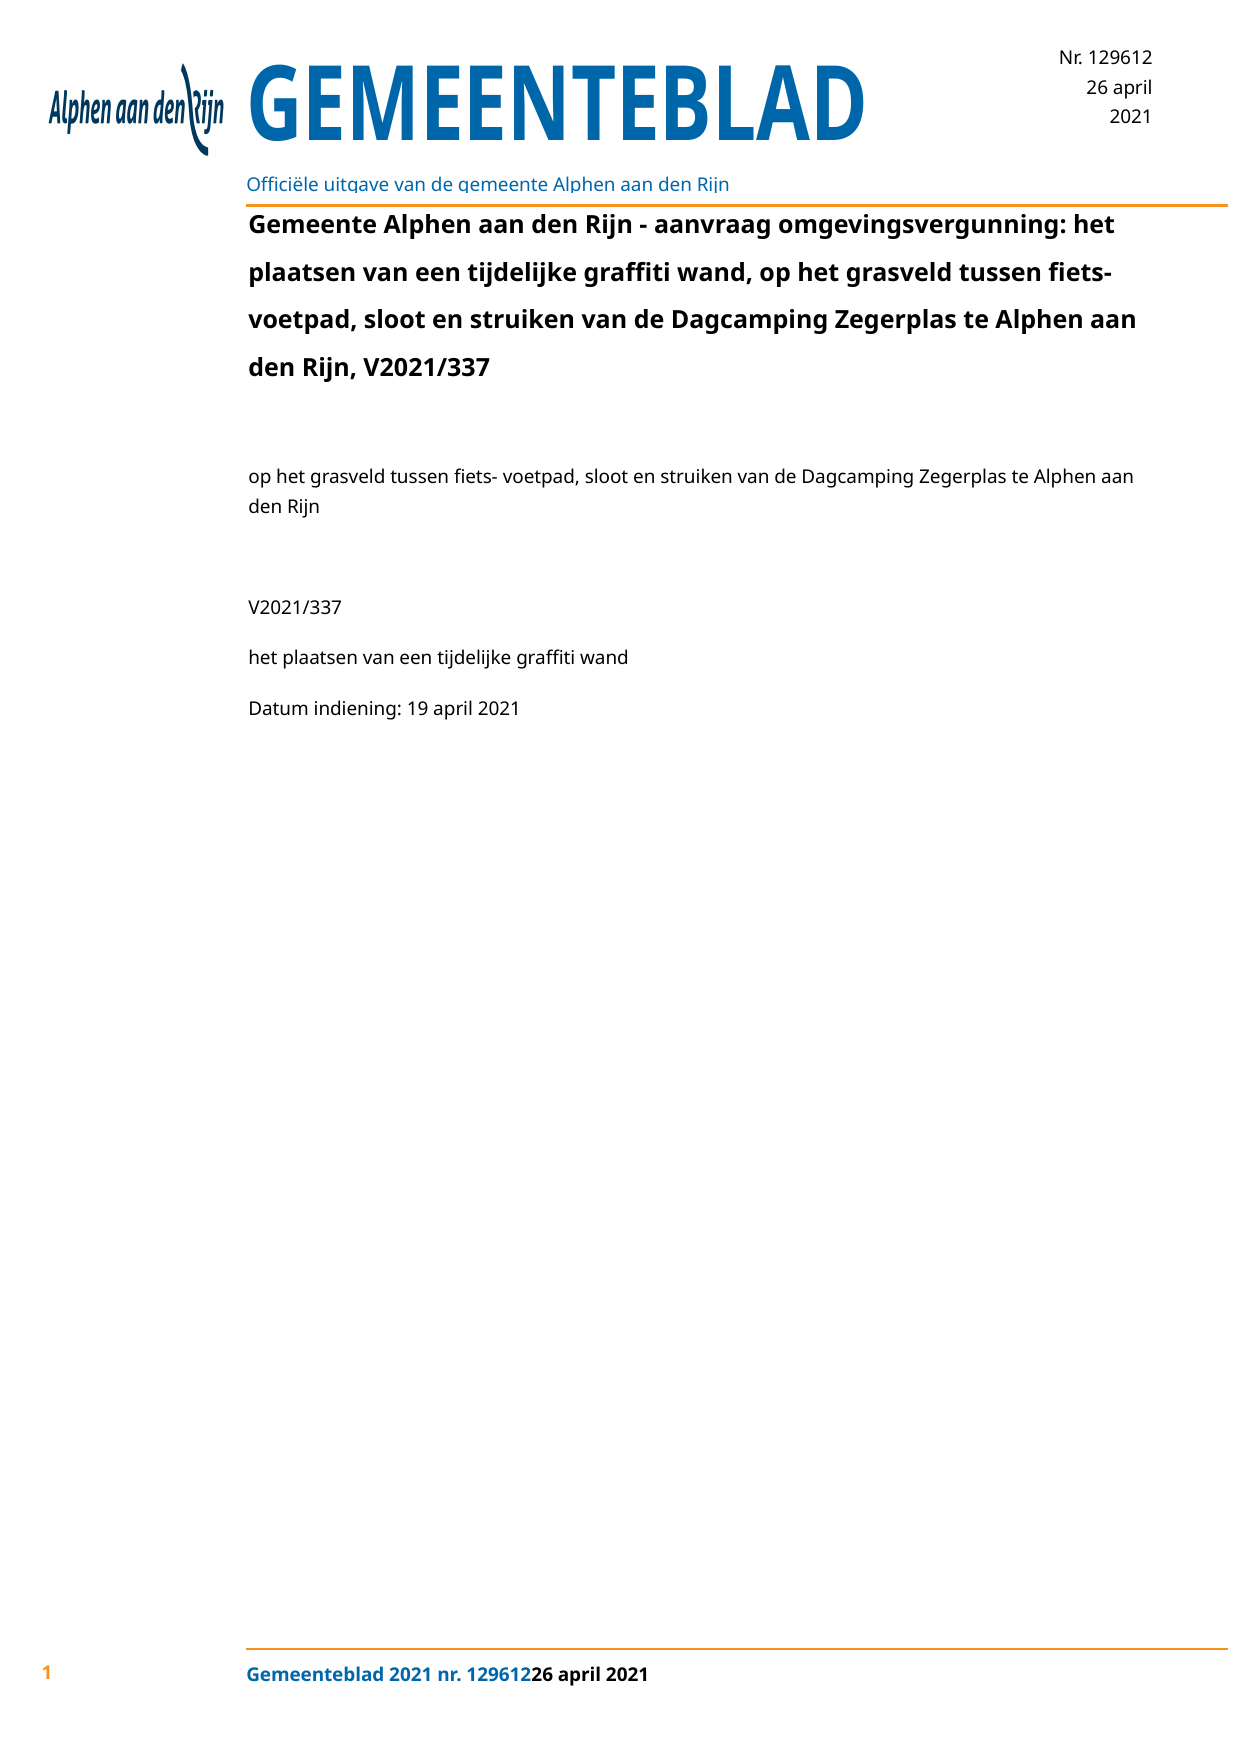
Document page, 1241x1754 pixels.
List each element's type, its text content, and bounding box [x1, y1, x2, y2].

text V2021/337 [248, 594, 1152, 620]
text Datum indiening: 19 april 2021 [248, 695, 1152, 721]
picture [41, 47, 231, 172]
text Gemeente Alphen aan den Rijn - aanvraag omgevingsvergunning: het plaatsen van een tijdelijke graffiti wand, op het grasveld tussen fiets- voetpad, sloot en struiken van de Dagcamping Zegerplas te Alphen aan den Rijn, V2021/337 [248, 207, 1152, 384]
text het plaatsen van een tijdelijke graffiti wand [248, 644, 1152, 670]
text op het grasveld tussen fiets- voetpad, sloot en struiken van de Dagcamping Zegerplas te Alphen aan den Rijn [248, 463, 1152, 519]
